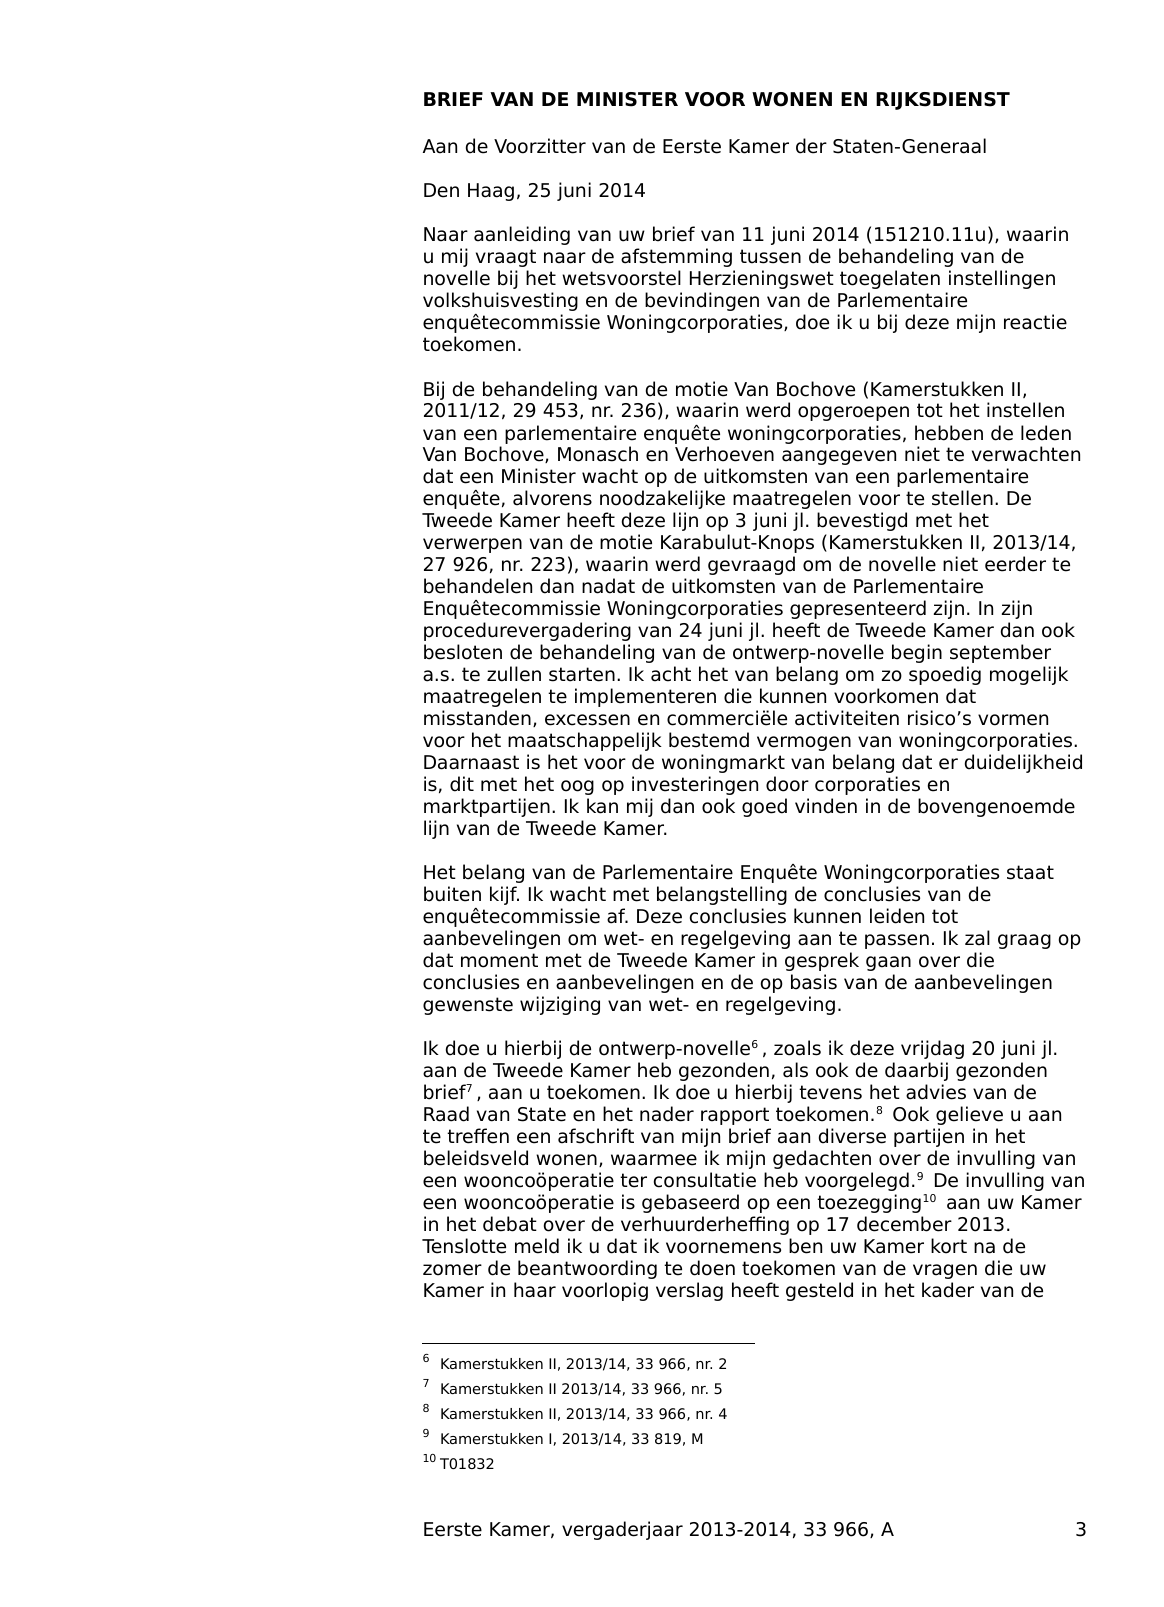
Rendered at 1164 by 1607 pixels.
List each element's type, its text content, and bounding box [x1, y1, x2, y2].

text Kamerstukken I, 2013/14, 33 819, M [422, 1427, 1087, 1449]
text Kamerstukken II, 2013/14, 33 966, nr. 2 [422, 1352, 1087, 1374]
text Bij de behandeling van de motie Van Bochove (Kamerstukken II, 2011/12, 29 453, nr. 236), waarin werd opgeroepen tot het instellen van een parlementaire enquête woningcorporaties, hebben de leden Van Bochove, Monasch en Verhoeven aangegeven niet te verwachten dat een Minister wacht op de uitkomsten van een parlementaire enquête, alvorens noodzakelijke maatregelen voor te stellen. De Tweede Kamer heeft deze lijn op 3 juni jl. bevestigd met het verwerpen van de motie Karabulut-Knops (Kamerstukken II, 2013/14, 27 926, nr. 223), waarin werd gevraagd om de novelle niet eerder te behandelen dan nadat de uitkomsten van de Parlementaire Enquêtecommissie Woningcorporaties gepresenteerd zijn. In zijn procedurevergadering van 24 juni jl. heeft de Tweede Kamer dan ook besloten de behandeling van de ontwerp-novelle begin september a.s. te zullen starten. Ik acht het van belang om zo spoedig mogelijk maatregelen te implementeren die kunnen voorkomen dat misstanden, excessen en commerciële activiteiten risico’s vormen voor het maatschappelijk bestemd vermogen van woningcorporaties. Daarnaast is het voor de woningmarkt van belang dat er duidelijkheid is, dit met het oog op investeringen door corporaties en marktpartijen. Ik kan mij dan ook goed vinden in de bovengenoemde lijn van de Tweede Kamer. [422, 378, 1087, 840]
text Tenslotte meld ik u dat ik voornemens ben uw Kamer kort na de zomer de beantwoording te doen toekomen van de vragen die uw Kamer in haar voorlopig verslag heeft gesteld in het kader van de [422, 1236, 1087, 1302]
text Kamerstukken II 2013/14, 33 966, nr. 5 [422, 1377, 1087, 1399]
text T01832 [422, 1452, 1087, 1474]
text Den Haag, 25 juni 2014 [422, 180, 1087, 202]
text Ik doe u hierbij de ontwerp-novelle, zoals ik deze vrijdag 20 juni jl. aan de Tweede Kamer heb gezonden, als ook de daarbij gezonden brief, aan u toekomen. Ik doe u hierbij tevens het advies van de Raad van State en het nader rapport toekomen. Ook gelieve u aan te treffen een afschrift van mijn brief aan diverse partijen in het beleidsveld wonen, waarmee ik mijn gedachten over de invulling van een wooncoöperatie ter consultatie heb voorgelegd. De invulling van een wooncoöperatie is gebaseerd op een toezegging aan uw Kamer in het debat over de verhuurderheffing op 17 december 2013. [422, 1038, 1087, 1236]
subtitle BRIEF VAN DE MINISTER VOOR WONEN EN RIJKSDIENST [422, 89, 1087, 111]
text Aan de Voorzitter van de Eerste Kamer der Staten-Generaal [422, 136, 1087, 158]
text Kamerstukken II, 2013/14, 33 966, nr. 4 [422, 1402, 1087, 1424]
text Naar aanleiding van uw brief van 11 juni 2014 (151210.11u), waarin u mij vraagt naar de afstemming tussen de behandeling van de novelle bij het wetsvoorstel Herzieningswet toegelaten instellingen volkshuisvesting en de bevindingen van de Parlementaire enquêtecommissie Woningcorporaties, doe ik u bij deze mijn reactie toekomen. [422, 224, 1087, 356]
text Het belang van de Parlementaire Enquête Woningcorporaties staat buiten kijf. Ik wacht met belangstelling de conclusies van de enquêtecommissie af. Deze conclusies kunnen leiden tot aanbevelingen om wet- en regelgeving aan te passen. Ik zal graag op dat moment met de Tweede Kamer in gesprek gaan over die conclusies en aanbevelingen en de op basis van de aanbevelingen gewenste wijziging van wet- en regelgeving. [422, 862, 1087, 1016]
